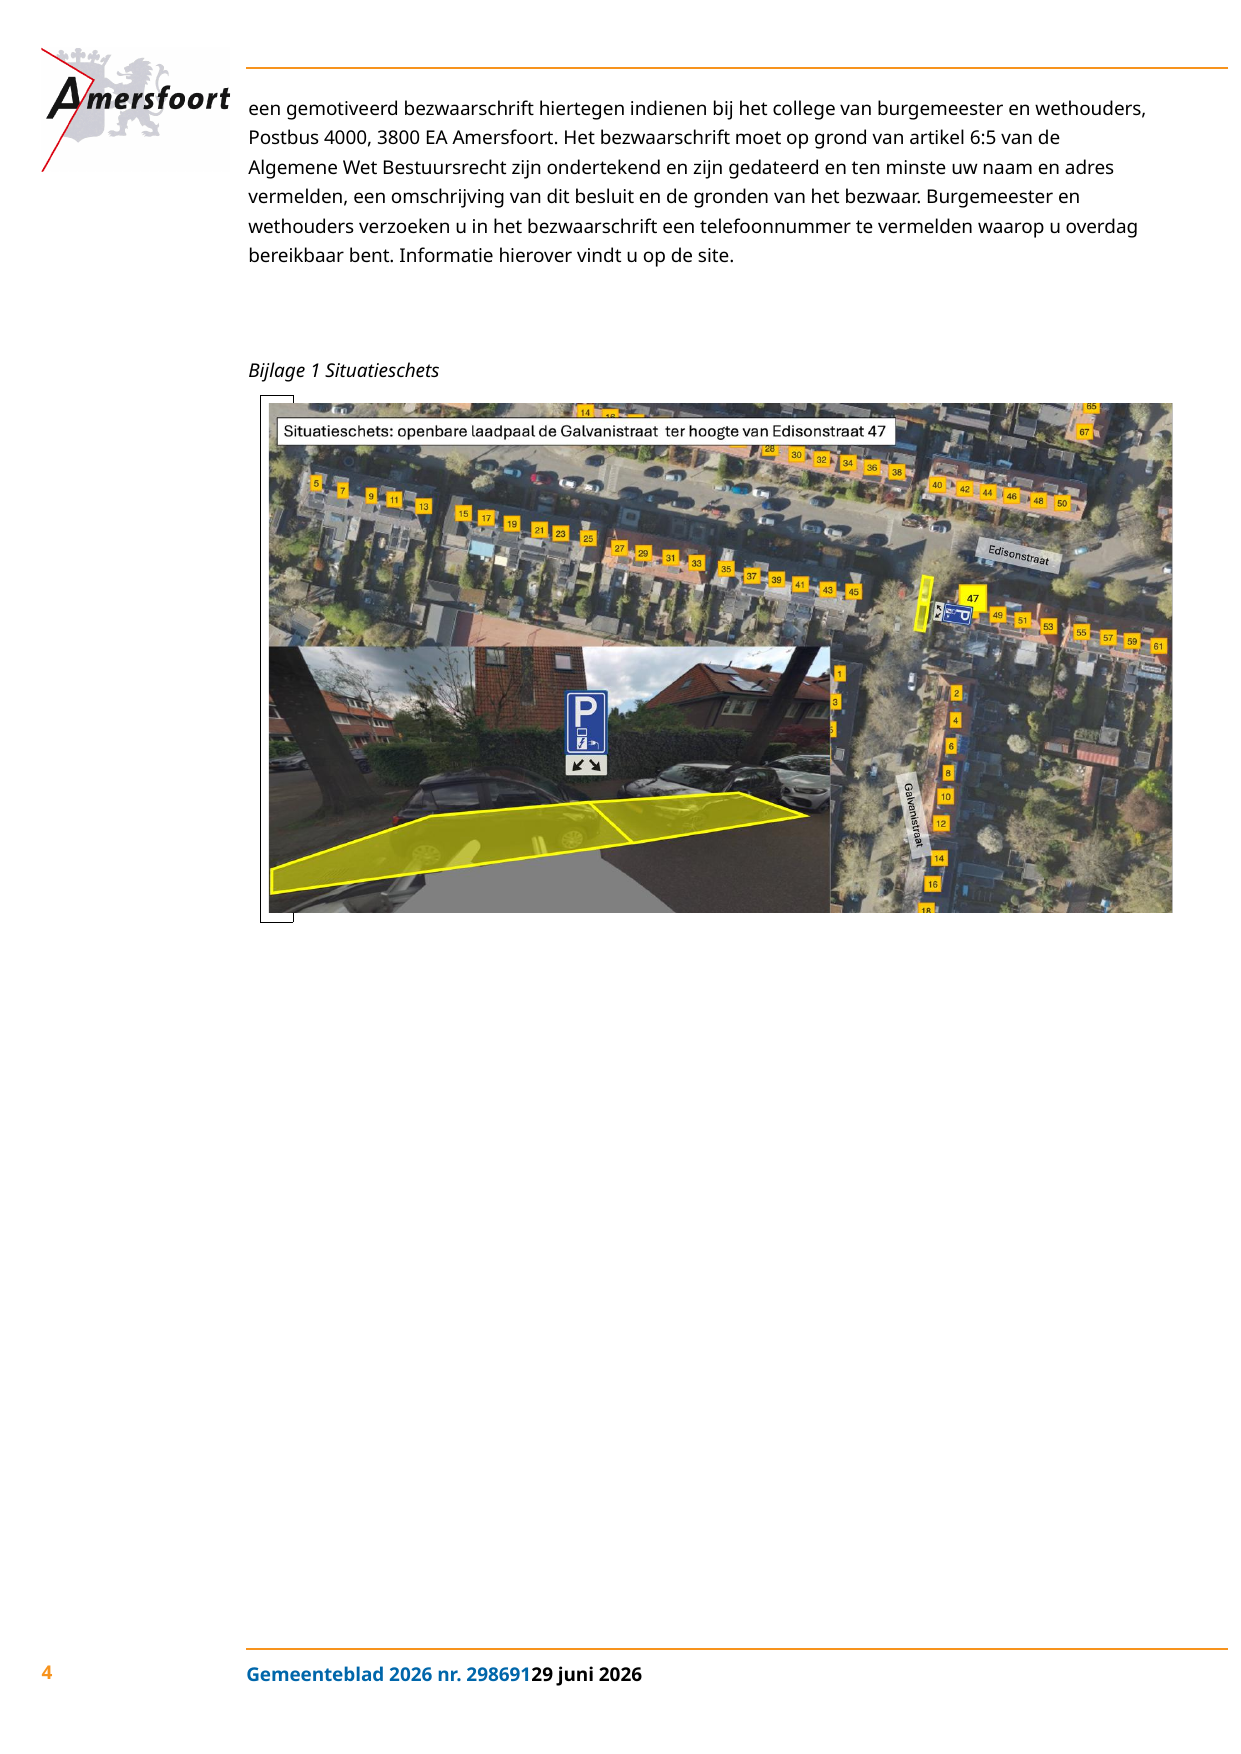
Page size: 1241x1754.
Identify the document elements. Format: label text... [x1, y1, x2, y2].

text Bijlage 1 Situatieschets [248, 357, 1152, 383]
picture [41, 47, 231, 172]
picture [268, 403, 1173, 913]
text een gemotiveerd bezwaarschrift hiertegen indienen bij het college van burgemeester en wethouders, Postbus 4000, 3800 EA Amersfoort. Het bezwaarschrift moet op grond van artikel 6:5 van de Algemene Wet Bestuursrecht zijn ondertekend en zijn gedateerd en ten minste uw naam en adres vermelden, een omschrijving van dit besluit en de gronden van het bezwaar. Burgemeester en wethouders verzoeken u in het bezwaarschrift een telefoonnummer te vermelden waarop u overdag bereikbaar bent. Informatie hierover vindt u op de site. [248, 95, 1152, 268]
